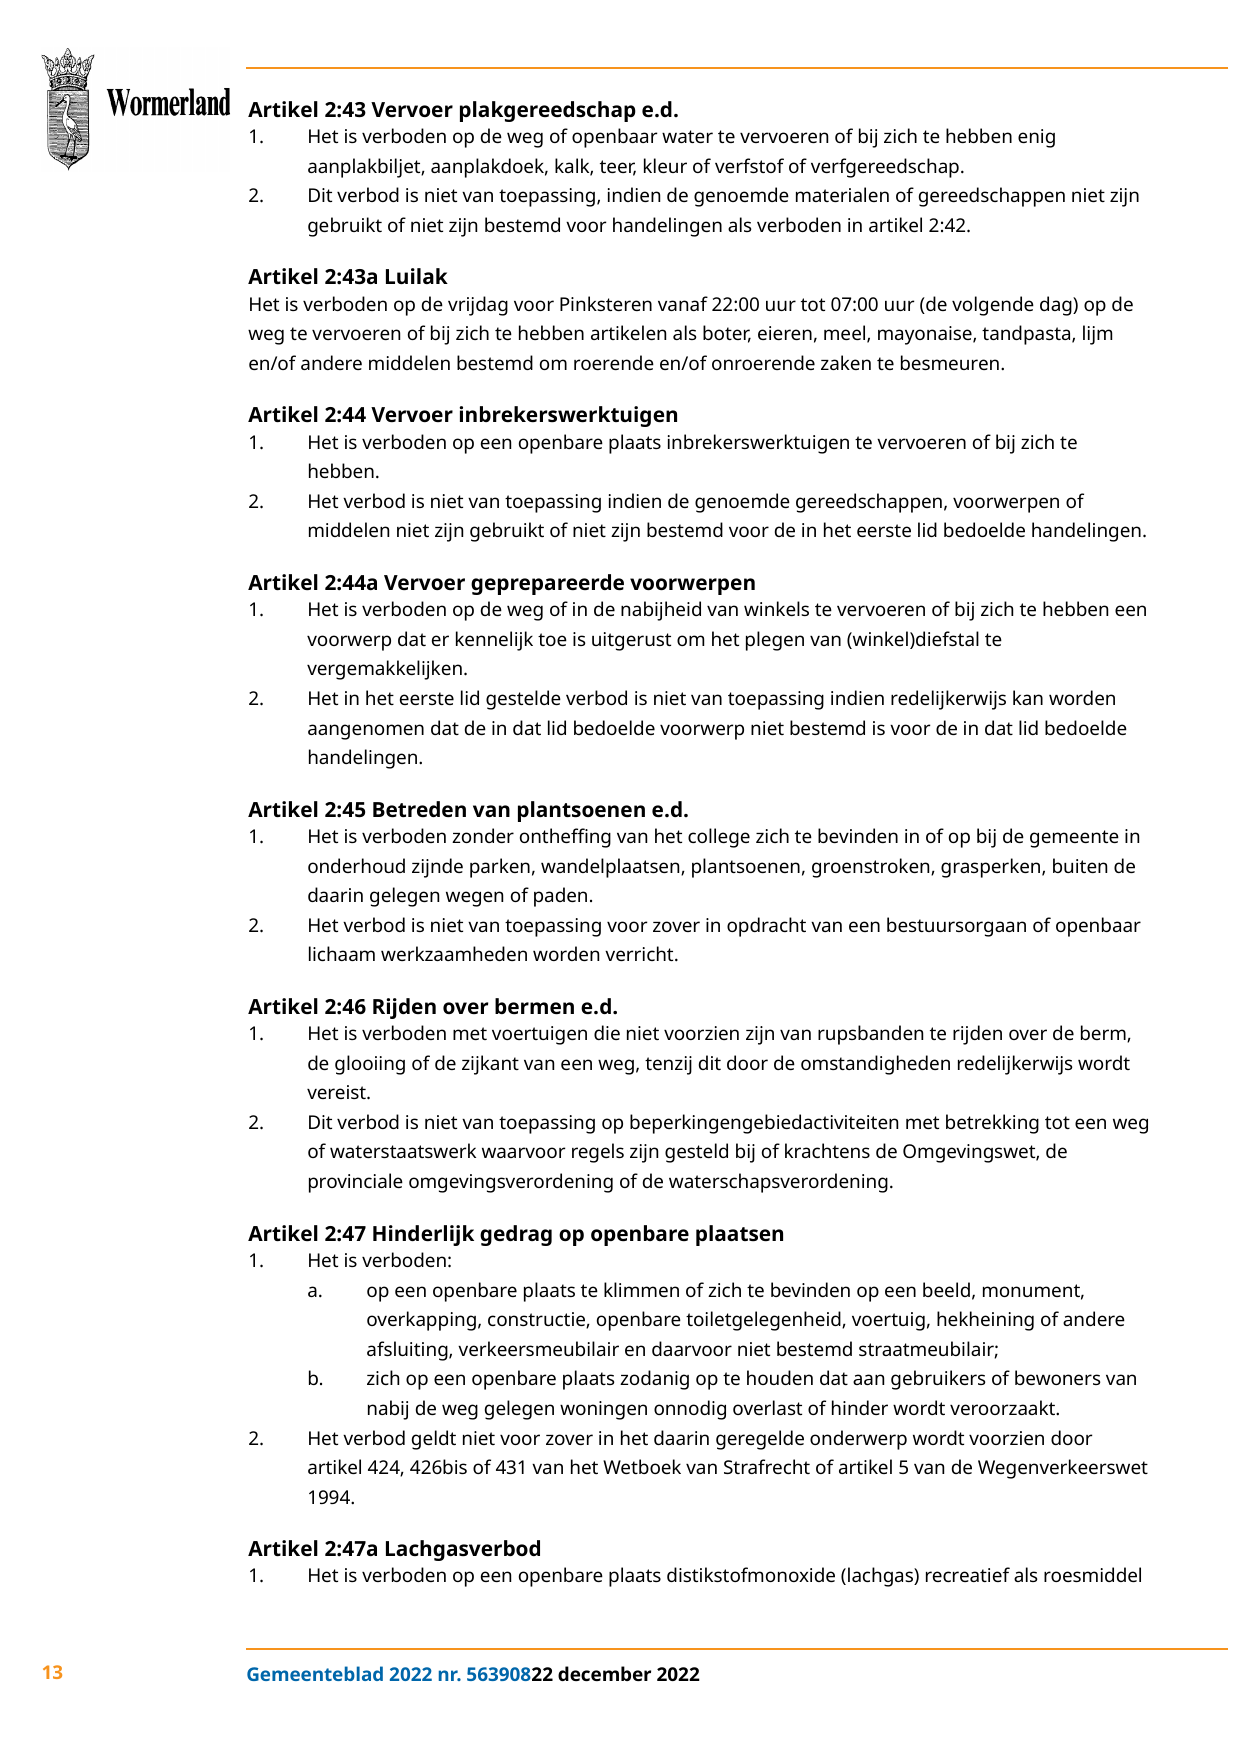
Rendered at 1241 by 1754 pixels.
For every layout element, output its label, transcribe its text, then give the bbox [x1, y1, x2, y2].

text Artikel 2:47 Hinderlijk gedrag op openbare plaatsen [248, 1219, 1152, 1247]
list Het is verboden op een openbare plaats inbrekerswerktuigen te vervoeren of bij zich te hebben. [248, 429, 1152, 484]
list Het is verboden zonder ontheffing van het college zich te bevinden in of op bij de gemeente in onderhoud zijnde parken, wandelplaatsen, plantsoenen, groenstroken, grasperken, buiten de daarin gelegen wegen of paden. [248, 823, 1152, 908]
text Artikel 2:47a Lachgasverbod [248, 1534, 1152, 1563]
text Het is verboden op de vrijdag voor Pinksteren vanaf 22:00 uur tot 07:00 uur (de volgende dag) op de weg te vervoeren of bij zich te hebben artikelen als boter, eieren, meel, mayonaise, tandpasta, lijm en/of andere middelen bestemd om roerende en/of onroerende zaken te besmeuren. [248, 291, 1152, 376]
list Het verbod geldt niet voor zover in het daarin geregelde onderwerp wordt voorzien door artikel 424, 426bis of 431 van het Wetboek van Strafrecht of artikel 5 van de Wegenverkeerswet 1994. [248, 1425, 1152, 1509]
text Artikel 2:46 Rijden over bermen e.d. [248, 992, 1152, 1020]
list op een openbare plaats te klimmen of zich te bevinden op een beeld, monument, overkapping, constructie, openbare toiletgelegenheid, voertuig, hekheining of andere afsluiting, verkeersmeubilair en daarvoor niet bestemd straatmeubilair; [307, 1277, 1152, 1362]
list Het verbod is niet van toepassing indien de genoemde gereedschappen, voorwerpen of middelen niet zijn gebruikt of niet zijn bestemd voor de in het eerste lid bedoelde handelingen. [248, 488, 1152, 543]
text Artikel 2:43 Vervoer plakgereedschap e.d. [248, 95, 1152, 123]
text Artikel 2:44 Vervoer inbrekerswerktuigen [248, 400, 1152, 429]
list Dit verbod is niet van toepassing op beperkingengebiedactiviteiten met betrekking tot een weg of waterstaatswerk waarvoor regels zijn gesteld bij of krachtens de Omgevingswet, de provinciale omgevingsverordening of de waterschapsverordening. [248, 1109, 1152, 1194]
text Artikel 2:43a Luilak [248, 262, 1152, 291]
list Het verbod is niet van toepassing voor zover in opdracht van een bestuursorgaan of openbaar lichaam werkzaamheden worden verricht. [248, 912, 1152, 967]
list Het is verboden op een openbare plaats distikstofmonoxide (lachgas) recreatief als roesmiddel [248, 1563, 1152, 1588]
list Het is verboden met voertuigen die niet voorzien zijn van rupsbanden te rijden over de berm, de glooiing of de zijkant van een weg, tenzij dit door de omstandigheden redelijkerwijs wordt vereist. [248, 1020, 1152, 1105]
list Het is verboden op de weg of openbaar water te vervoeren of bij zich te hebben enig aanplakbiljet, aanplakdoek, kalk, teer, kleur of verfstof of verfgereedschap. [248, 123, 1152, 178]
text Artikel 2:45 Betreden van plantsoenen e.d. [248, 795, 1152, 823]
list zich op een openbare plaats zodanig op te houden dat aan gebruikers of bewoners van nabij de weg gelegen woningen onnodig overlast of hinder wordt veroorzaakt. [307, 1366, 1152, 1421]
list Het is verboden op de weg of in de nabijheid van winkels te vervoeren of bij zich te hebben een voorwerp dat er kennelijk toe is uitgerust om het plegen van (winkel)diefstal te vergemakkelijken. [248, 596, 1152, 681]
text Artikel 2:44a Vervoer geprepareerde voorwerpen [248, 568, 1152, 596]
list Het in het eerste lid gestelde verbod is niet van toepassing indien redelijkerwijs kan worden aangenomen dat de in dat lid bedoelde voorwerp niet bestemd is voor de in dat lid bedoelde handelingen. [248, 685, 1152, 770]
list Dit verbod is niet van toepassing, indien de genoemde materialen of gereedschappen niet zijn gebruikt of niet zijn bestemd voor handelingen als verboden in artikel 2:42. [248, 182, 1152, 238]
list Het is verboden: [248, 1247, 1152, 1273]
picture [41, 47, 231, 172]
